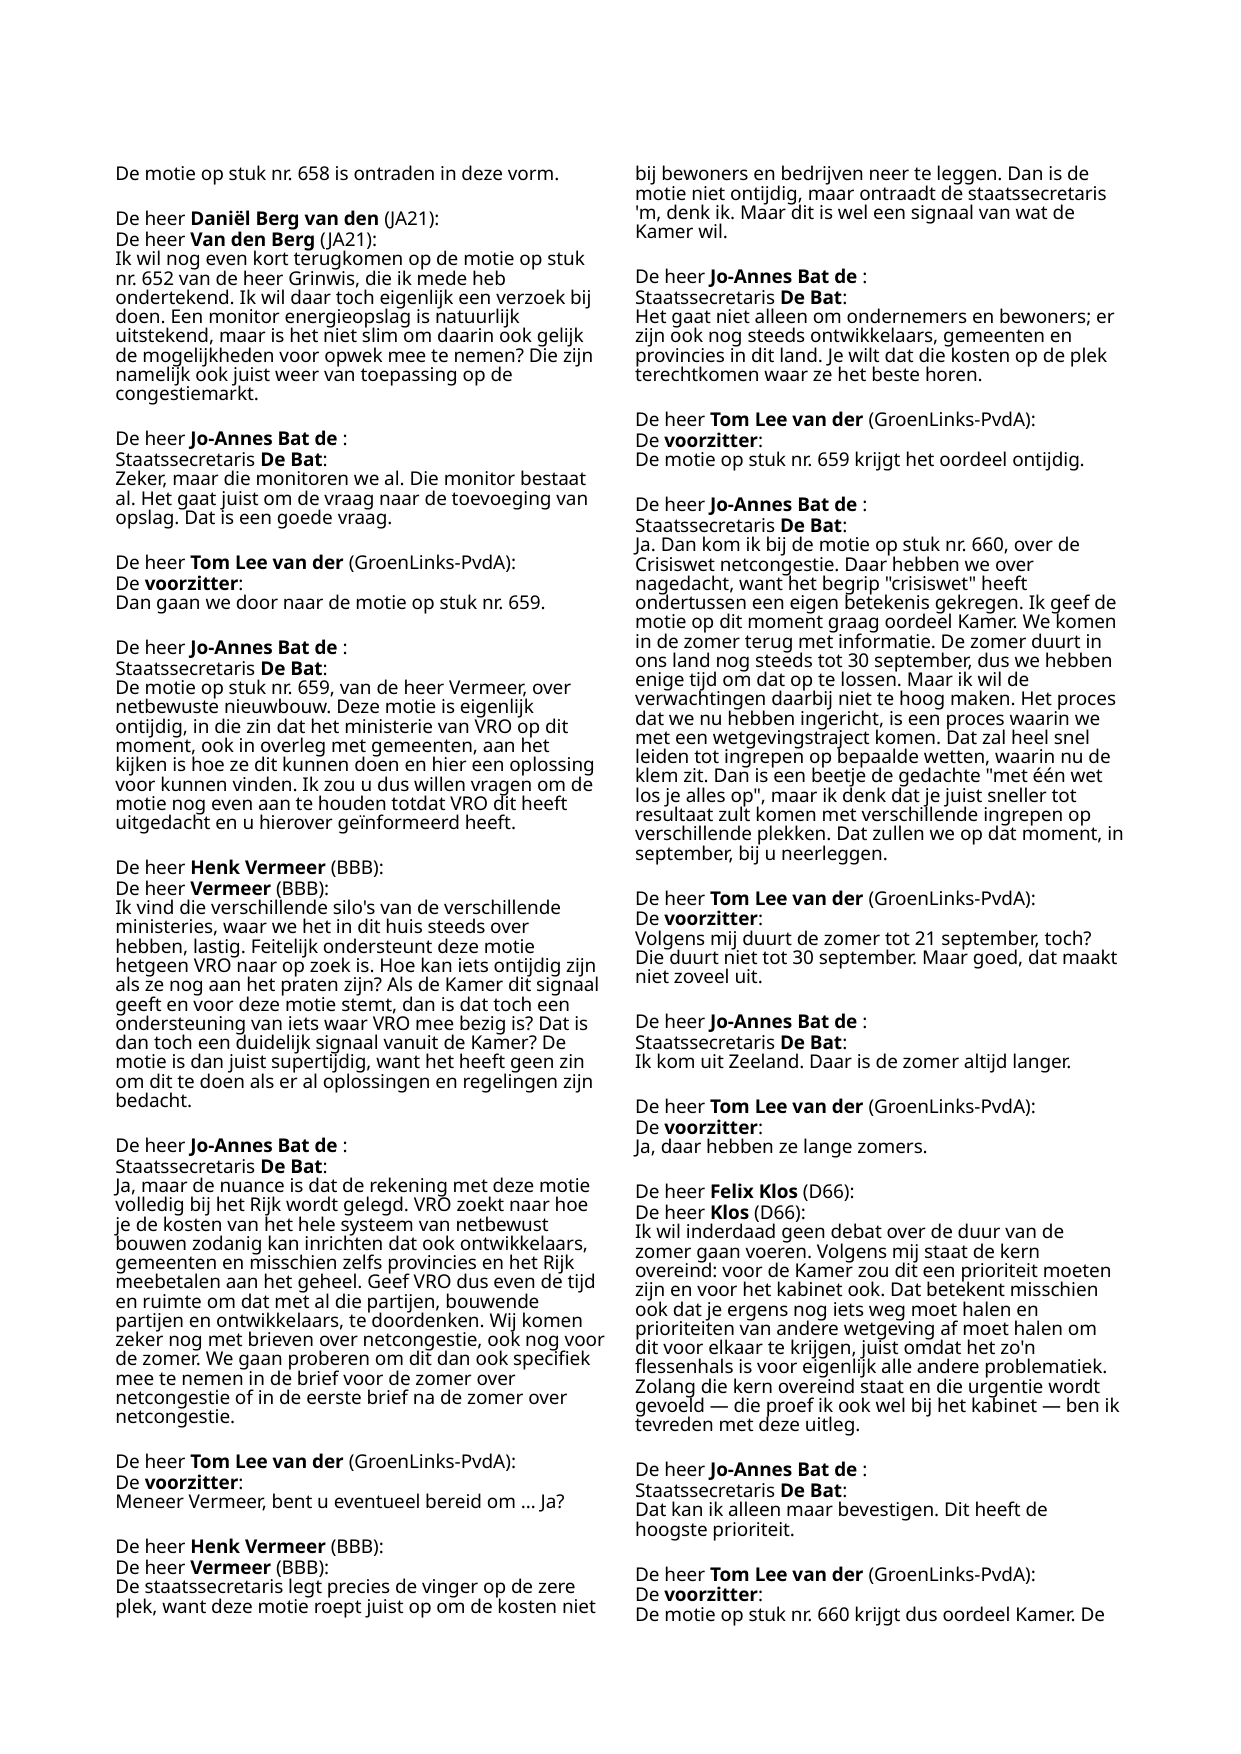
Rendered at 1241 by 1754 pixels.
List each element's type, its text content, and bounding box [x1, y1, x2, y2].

text De voorzitter: [635, 910, 1125, 930]
text De motie op stuk nr. 659 krijgt het oordeel ontijdig. [635, 451, 1125, 470]
text De voorzitter: [635, 1586, 1125, 1606]
text De heer Tom Lee van der (GroenLinks-PvdA): [635, 406, 1125, 432]
text Staatssecretaris De Bat: [115, 660, 605, 679]
text De voorzitter: [115, 1474, 605, 1493]
text Ja. Dan kom ik bij de motie op stuk nr. 660, over de Crisiswet netcongestie. Daar hebben we over nagedacht, want het begrip "crisiswet" heeft ondertussen een eigen betekenis gekregen. Ik geef de motie op dit moment graag oordeel Kamer. We komen in de zomer terug met informatie. De zomer duurt in ons land nog steeds tot 30 september, dus we hebben enige tijd om dat op te lossen. Maar ik wil de verwachtingen daarbij niet te hoog maken. Het proces dat we nu hebben ingericht, is een proces waarin we met een wetgevingstraject komen. Dat zal heel snel leiden tot ingrepen op bepaalde wetten, waarin nu de klem zit. Dan is een beetje de gedachte "met één wet los je alles op", maar ik denk dat je juist sneller tot resultaat zult komen met verschillende ingrepen op verschillende plekken. Dat zullen we op dat moment, in september, bij u neerleggen. [635, 536, 1125, 864]
text De staatssecretaris legt precies de vinger op de zere plek, want deze motie roept juist op om de kosten niet [115, 1578, 605, 1617]
text Ik kom uit Zeeland. Daar is de zomer altijd langer. [635, 1053, 1125, 1073]
text De voorzitter: [115, 575, 605, 594]
text Dan gaan we door naar de motie op stuk nr. 659. [115, 594, 605, 613]
text De heer Felix Klos (D66): [635, 1178, 1125, 1204]
text De heer Tom Lee van der (GroenLinks-PvdA): [115, 549, 605, 575]
text De heer Henk Vermeer (BBB): [115, 1533, 605, 1559]
text Staatssecretaris De Bat: [635, 517, 1125, 536]
text Het gaat niet alleen om ondernemers en bewoners; er zijn ook nog steeds ontwikkelaars, gemeenten en provincies in dit land. Je wilt dat die kosten op de plek terechtkomen waar ze het beste horen. [635, 308, 1125, 385]
text Staatssecretaris De Bat: [635, 289, 1125, 308]
text Ja, daar hebben ze lange zomers. [635, 1138, 1125, 1158]
text De heer Daniël Berg van den (JA21): [115, 205, 605, 231]
text De heer Jo-Annes Bat de : [635, 263, 1125, 289]
text Staatssecretaris De Bat: [635, 1034, 1125, 1053]
text Zeker, maar die monitoren we al. Die monitor bestaat al. Het gaat juist om de vraag naar de toevoeging van opslag. Dat is een goede vraag. [115, 470, 605, 528]
text Meneer Vermeer, bent u eventueel bereid om … Ja? [115, 1493, 605, 1513]
text Staatssecretaris De Bat: [115, 1158, 605, 1177]
text Dat kan ik alleen maar bevestigen. Dit heeft de hoogste prioriteit. [635, 1501, 1125, 1540]
text bij bewoners en bedrijven neer te leggen. Dan is de motie niet ontijdig, maar ontraadt de staatssecretaris 'm, denk ik. Maar dit is wel een signaal van wat de Kamer wil. [635, 165, 1125, 242]
text De heer Klos (D66): [635, 1204, 1125, 1223]
text De heer Jo-Annes Bat de : [115, 1132, 605, 1158]
text De heer Jo-Annes Bat de : [635, 1008, 1125, 1034]
text Ik vind die verschillende silo's van de verschillende ministeries, waar we het in dit huis steeds over hebben, lastig. Feitelijk ondersteunt deze motie hetgeen VRO naar op zoek is. Hoe kan iets ontijdig zijn als ze nog aan het praten zijn? Als de Kamer dit signaal geeft en voor deze motie stemt, dan is dat toch een ondersteuning van iets waar VRO mee bezig is? Dat is dan toch een duidelijk signaal vanuit de Kamer? De motie is dan juist supertijdig, want het heeft geen zin om dit te doen als er al oplossingen en regelingen zijn bedacht. [115, 899, 605, 1111]
text De heer Van den Berg (JA21): [115, 231, 605, 250]
text De heer Tom Lee van der (GroenLinks-PvdA): [635, 885, 1125, 910]
text De heer Jo-Annes Bat de : [635, 491, 1125, 517]
text Ik wil inderdaad geen debat over de duur van de zomer gaan voeren. Volgens mij staat de kern overeind: voor de Kamer zou dit een prioriteit moeten zijn en voor het kabinet ook. Dat betekent misschien ook dat je ergens nog iets weg moet halen en prioriteiten van andere wetgeving af moet halen om dit voor elkaar te krijgen, juist omdat het zo'n flessenhals is voor eigenlijk alle andere problematiek. Zolang die kern overeind staat en die urgentie wordt gevoeld — die proef ik ook wel bij het kabinet — ben ik tevreden met deze uitleg. [635, 1223, 1125, 1436]
text Staatssecretaris De Bat: [115, 451, 605, 470]
text Ik wil nog even kort terugkomen op de motie op stuk nr. 652 van de heer Grinwis, die ik mede heb ondertekend. Ik wil daar toch eigenlijk een verzoek bij doen. Een monitor energieopslag is natuurlijk uitstekend, maar is het niet slim om daarin ook gelijk de mogelijkheden voor opwek mee te nemen? Die zijn namelijk ook juist weer van toepassing op de congestiemarkt. [115, 250, 605, 404]
text De motie op stuk nr. 658 is ontraden in deze vorm. [115, 165, 605, 184]
text De heer Tom Lee van der (GroenLinks-PvdA): [635, 1561, 1125, 1586]
text De motie op stuk nr. 659, van de heer Vermeer, over netbewuste nieuwbouw. Deze motie is eigenlijk ontijdig, in die zin dat het ministerie van VRO op dit moment, ook in overleg met gemeenten, aan het kijken is hoe ze dit kunnen doen en hier een oplossing voor kunnen vinden. Ik zou u dus willen vragen om de motie nog even aan te houden totdat VRO dit heeft uitgedacht en u hierover geïnformeerd heeft. [115, 679, 605, 833]
text De heer Tom Lee van der (GroenLinks-PvdA): [115, 1448, 605, 1474]
text De voorzitter: [635, 432, 1125, 451]
text De heer Vermeer (BBB): [115, 880, 605, 899]
text De heer Jo-Annes Bat de : [115, 425, 605, 451]
text De motie op stuk nr. 660 krijgt dus oordeel Kamer. De [635, 1606, 1125, 1625]
text De heer Henk Vermeer (BBB): [115, 854, 605, 880]
text Staatssecretaris De Bat: [635, 1482, 1125, 1501]
text Volgens mij duurt de zomer tot 21 september, toch? Die duurt niet tot 30 september. Maar goed, dat maakt niet zoveel uit. [635, 930, 1125, 987]
text Ja, maar de nuance is dat de rekening met deze motie volledig bij het Rijk wordt gelegd. VRO zoekt naar hoe je de kosten van het hele systeem van netbewust bouwen zodanig kan inrichten dat ook ontwikkelaars, gemeenten en misschien zelfs provincies en het Rijk meebetalen aan het geheel. Geef VRO dus even de tijd en ruimte om dat met al die partijen, bouwende partijen en ontwikkelaars, te doordenken. Wij komen zeker nog met brieven over netcongestie, ook nog voor de zomer. We gaan proberen om dit dan ook specifiek mee te nemen in de brief voor de zomer over netcongestie of in de eerste brief na de zomer over netcongestie. [115, 1177, 605, 1427]
text De voorzitter: [635, 1119, 1125, 1138]
text De heer Jo-Annes Bat de : [115, 634, 605, 660]
text De heer Jo-Annes Bat de : [635, 1456, 1125, 1482]
text De heer Vermeer (BBB): [115, 1559, 605, 1578]
text De heer Tom Lee van der (GroenLinks-PvdA): [635, 1093, 1125, 1119]
